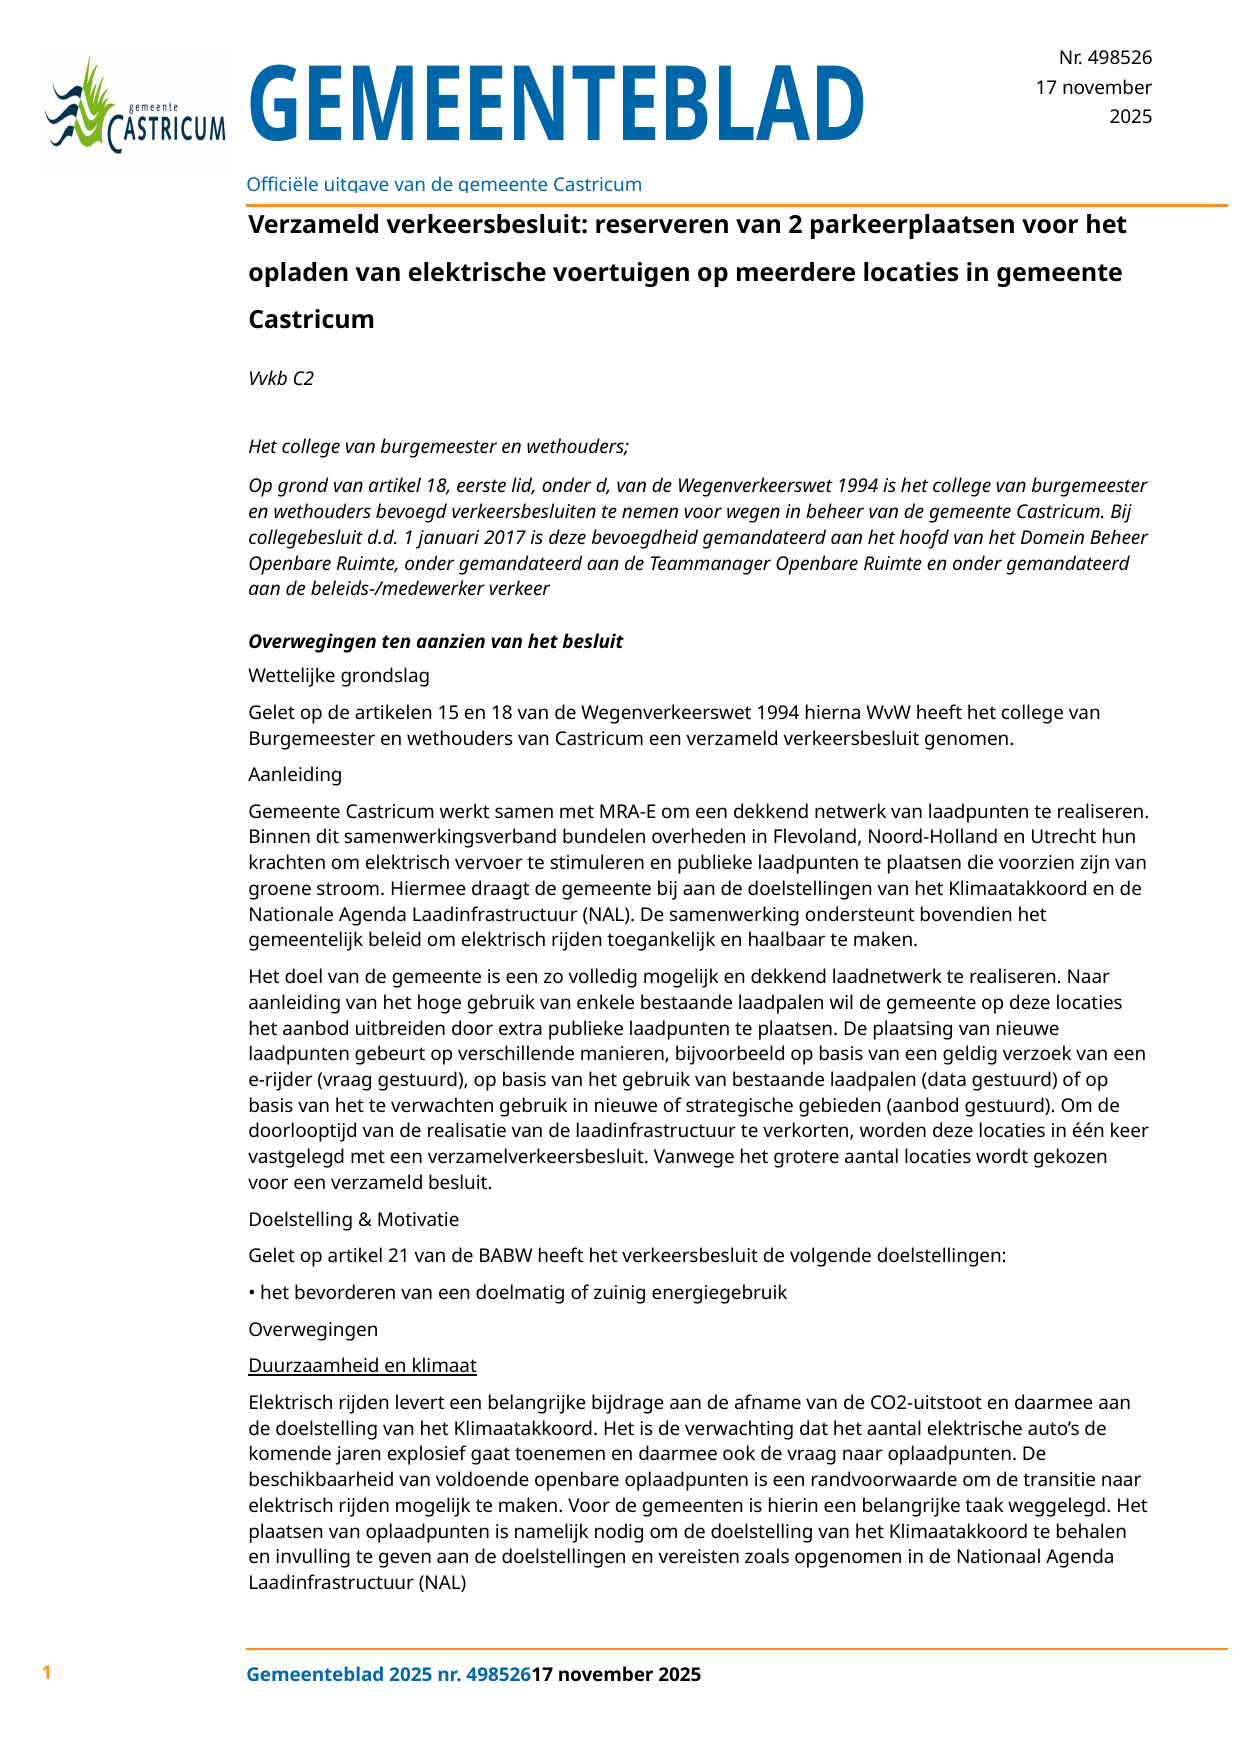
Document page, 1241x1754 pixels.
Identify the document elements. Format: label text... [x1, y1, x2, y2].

text Duurzaamheid en klimaat [248, 1352, 1152, 1378]
text • het bevorderen van een doelmatig of zuinig energiegebruik [248, 1279, 1152, 1305]
text Overwegingen [248, 1316, 1152, 1342]
text Aanleiding [248, 761, 1152, 787]
text Op grond van artikel 18, eerste lid, onder d, van de Wegenverkeerswet 1994 is het college van burgemeester en wethouders bevoegd verkeersbesluiten te nemen voor wegen in beheer van de gemeente Castricum. Bij collegebesluit d.d. 1 januari 2017 is deze bevoegdheid gemandateerd aan het hoofd van het Domein Beheer Openbare Ruimte, onder gemandateerd aan de Teammanager Openbare Ruimte en onder gemandateerd aan de beleids-/medewerker verkeer [248, 472, 1152, 601]
text Gelet op artikel 21 van de BABW heeft het verkeersbesluit de volgende doelstellingen: [248, 1242, 1152, 1268]
text Gelet op de artikelen 15 en 18 van de Wegenverkeerswet 1994 hierna WvW heeft het college van Burgemeester en wethouders van Castricum een verzameld verkeersbesluit genomen. [248, 699, 1152, 750]
text Het doel van de gemeente is een zo volledig mogelijk en dekkend laadnetwerk te realiseren. Naar aanleiding van het hoge gebruik van enkele bestaande laadpalen wil de gemeente op deze locaties het aanbod uitbreiden door extra publieke laadpunten te plaatsen. De plaatsing van nieuwe laadpunten gebeurt op verschillende manieren, bijvoorbeeld op basis van een geldig verzoek van een e-rijder (vraag gestuurd), op basis van het gebruik van bestaande laadpalen (data gestuurd) of op basis van het te verwachten gebruik in nieuwe of strategische gebieden (aanbod gestuurd). Om de doorlooptijd van de realisatie van de laadinfrastructuur te verkorten, worden deze locaties in één keer vastgelegd met een verzamelverkeersbesluit. Vanwege het grotere aantal locaties wordt gekozen voor een verzameld besluit. [248, 963, 1152, 1195]
text Verzameld verkeersbesluit: reserveren van 2 parkeerplaatsen voor het opladen van elektrische voertuigen op meerdere locaties in gemeente Castricum [248, 207, 1152, 336]
text Wettelijke grondslag [248, 662, 1152, 688]
text Gemeente Castricum werkt samen met MRA-E om een dekkend netwerk van laadpunten te realiseren. Binnen dit samenwerkingsverband bundelen overheden in Flevoland, Noord-Holland en Utrecht hun krachten om elektrisch vervoer te stimuleren en publieke laadpunten te plaatsen die voorzien zijn van groene stroom. Hiermee draagt de gemeente bij aan de doelstellingen van het Klimaatakkoord en de Nationale Agenda Laadinfrastructuur (NAL). De samenwerking ondersteunt bovendien het gemeentelijk beleid om elektrisch rijden toegankelijk en haalbaar te maken. [248, 798, 1152, 952]
text Elektrisch rijden levert een belangrijke bijdrage aan de afname van de CO2-uitstoot en daarmee aan de doelstelling van het Klimaatakkoord. Het is de verwachting dat het aantal elektrische auto’s de komende jaren explosief gaat toenemen en daarmee ook de vraag naar oplaadpunten. De beschikbaarheid van voldoende openbare oplaadpunten is een randvoorwaarde om de transitie naar elektrisch rijden mogelijk te maken. Voor de gemeenten is hierin een belangrijke taak weggelegd. Het plaatsen van oplaadpunten is namelijk nodig om de doelstelling van het Klimaatakkoord te behalen en invulling te geven aan de doelstellingen en vereisten zoals opgenomen in de Nationaal Agenda Laadinfrastructuur (NAL) [248, 1389, 1152, 1595]
text Doelstelling & Motivatie [248, 1206, 1152, 1232]
text Het college van burgemeester en wethouders; [248, 433, 1152, 459]
picture [41, 47, 231, 172]
text Overwegingen ten aanzien van het besluit [248, 628, 1152, 654]
text Vvkb C2 [248, 366, 1152, 391]
